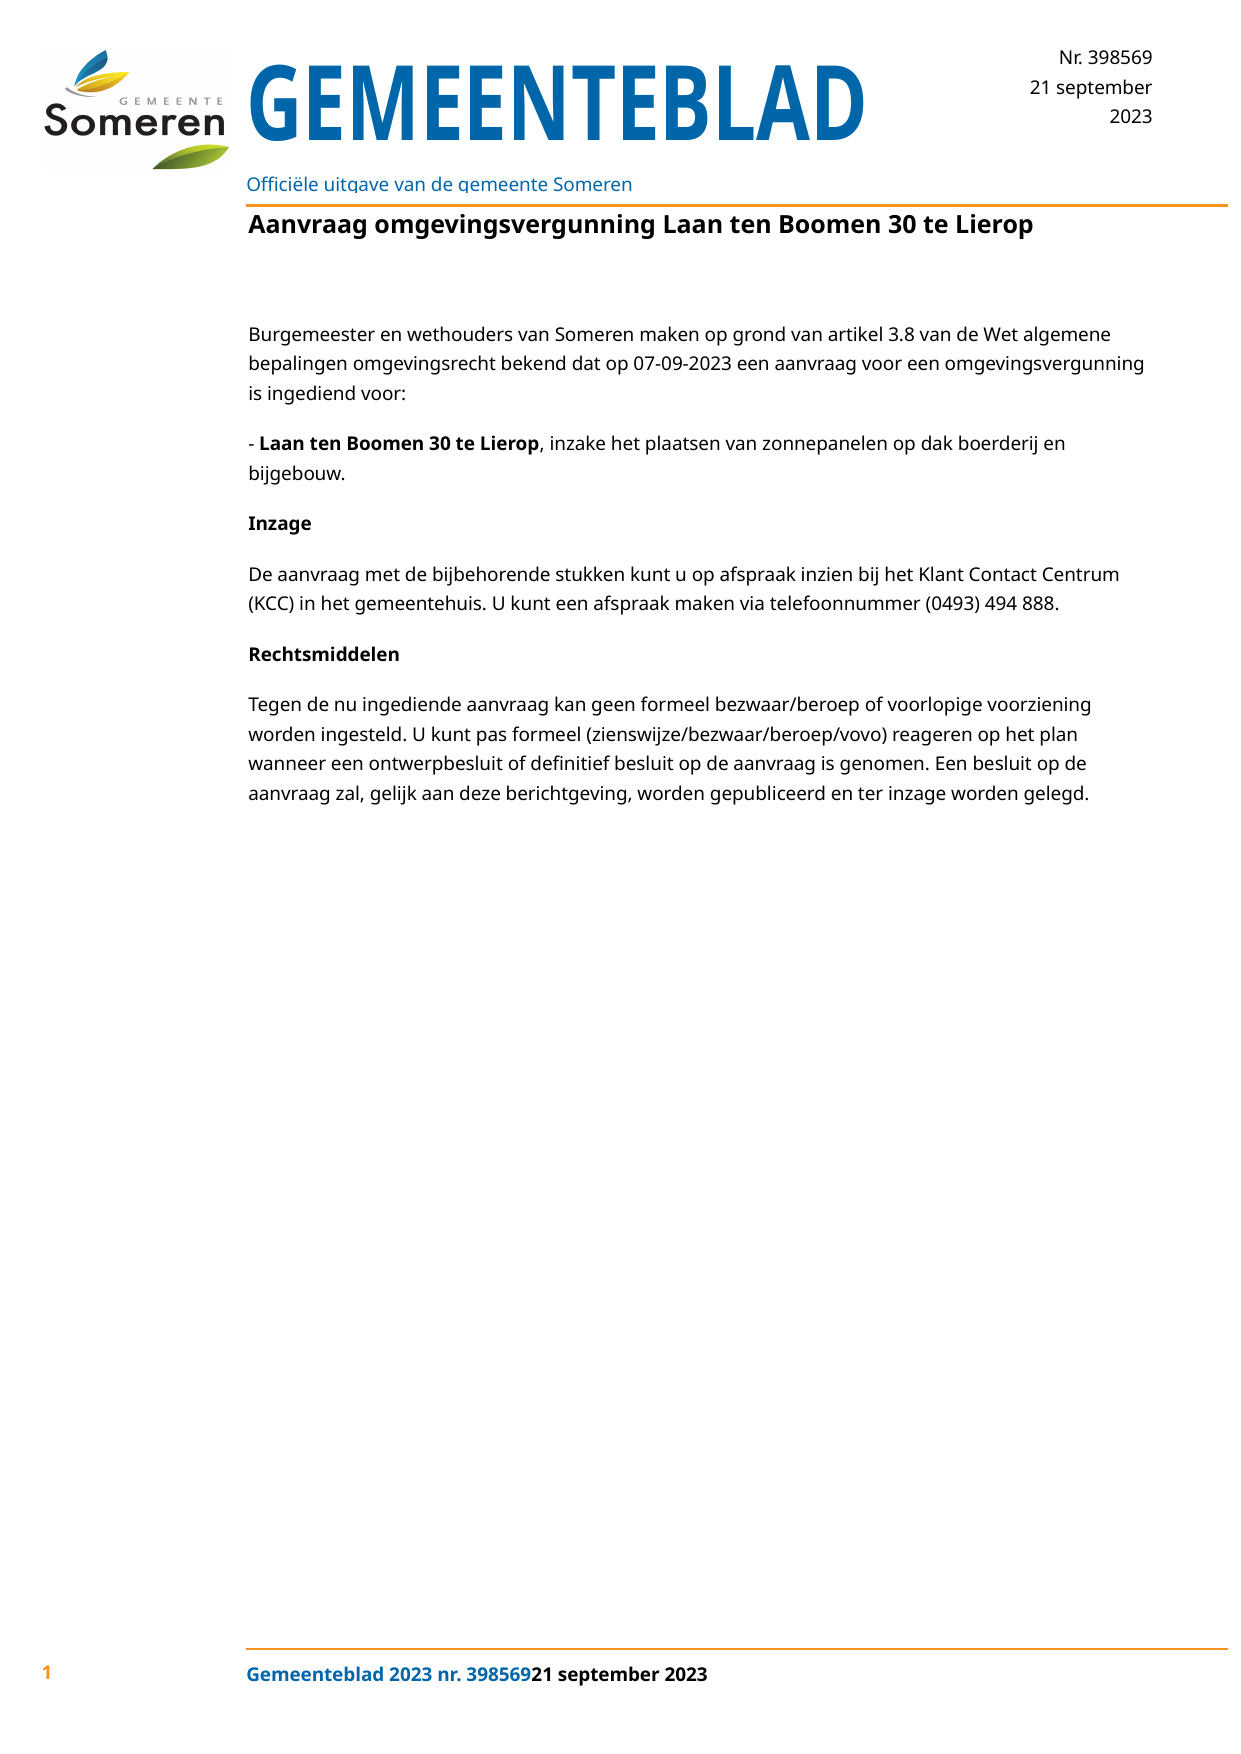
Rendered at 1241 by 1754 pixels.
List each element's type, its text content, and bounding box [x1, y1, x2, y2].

text Aanvraag omgevingsvergunning Laan ten Boomen 30 te Lierop [248, 207, 1152, 241]
text Inzage [248, 510, 1152, 536]
text Burgemeester en wethouders van Someren maken op grond van artikel 3.8 van de Wet algemene bepalingen omgevingsrecht bekend dat op 07-09-2023 een aanvraag voor een omgevingsvergunning is ingediend voor: [248, 321, 1152, 406]
picture [41, 47, 231, 172]
text - Laan ten Boomen 30 te Lierop, inzake het plaatsen van zonnepanelen op dak boerderij en bijgebouw. [248, 430, 1152, 486]
text Tegen de nu ingediende aanvraag kan geen formeel bezwaar/beroep of voorlopige voorziening worden ingesteld. U kunt pas formeel (zienswijze/bezwaar/beroep/vovo) reageren op het plan wanneer een ontwerpbesluit of definitief besluit op de aanvraag is genomen. Een besluit op de aanvraag zal, gelijk aan deze berichtgeving, worden gepubliceerd en ter inzage worden gelegd. [248, 691, 1152, 806]
text Rechtsmiddelen [248, 641, 1152, 666]
text De aanvraag met de bijbehorende stukken kunt u op afspraak inzien bij het Klant Contact Centrum (KCC) in het gemeentehuis. U kunt een afspraak maken via telefoonnummer (0493) 494 888. [248, 561, 1152, 616]
